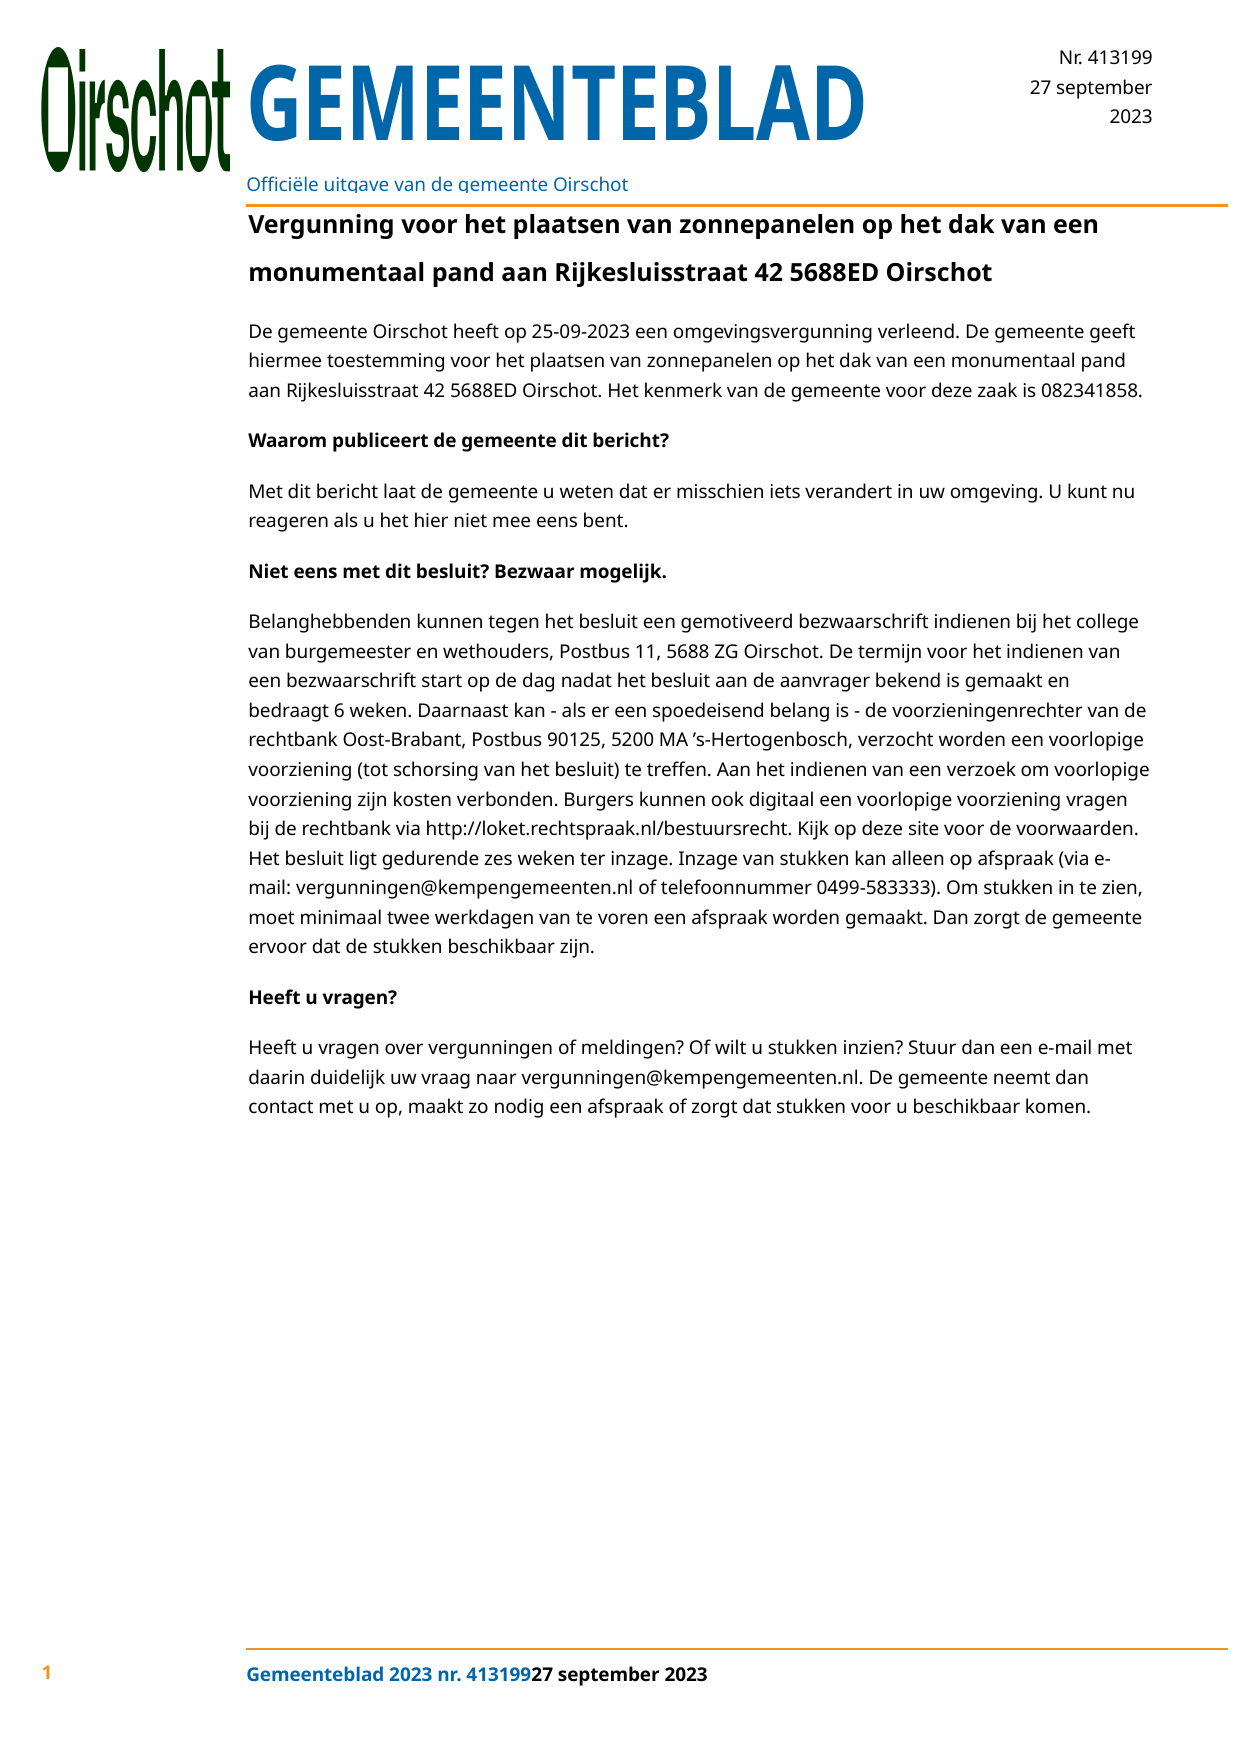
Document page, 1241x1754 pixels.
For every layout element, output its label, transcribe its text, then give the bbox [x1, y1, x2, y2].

text Niet eens met dit besluit? Bezwaar mogelijk. [248, 558, 1152, 584]
text De gemeente Oirschot heeft op 25-09-2023 een omgevingsvergunning verleend. De gemeente geeft hiermee toestemming voor het plaatsen van zonnepanelen op het dak van een monumentaal pand aan Rijkesluisstraat 42 5688ED Oirschot. Het kenmerk van de gemeente voor deze zaak is 082341858. [248, 318, 1152, 403]
text Heeft u vragen? [248, 984, 1152, 1010]
picture [41, 47, 231, 172]
text Met dit bericht laat de gemeente u weten dat er misschien iets verandert in uw omgeving. U kunt nu reageren als u het hier niet mee eens bent. [248, 478, 1152, 533]
text Heeft u vragen over vergunningen of meldingen? Of wilt u stukken inzien? Stuur dan een e-mail met daarin duidelijk uw vraag naar vergunningen@kempengemeenten.nl. De gemeente neemt dan contact met u op, maakt zo nodig een afspraak of zorgt dat stukken voor u beschikbaar komen. [248, 1034, 1152, 1119]
text Waarom publiceert de gemeente dit bericht? [248, 427, 1152, 453]
text Belanghebbenden kunnen tegen het besluit een gemotiveerd bezwaarschrift indienen bij het college van burgemeester en wethouders, Postbus 11, 5688 ZG Oirschot. De termijn voor het indienen van een bezwaarschrift start op de dag nadat het besluit aan de aanvrager bekend is gemaakt en bedraagt 6 weken. Daarnaast kan - als er een spoedeisend belang is - de voorzieningenrechter van de rechtbank Oost-Brabant, Postbus 90125, 5200 MA ’s-Hertogenbosch, verzocht worden een voorlopige voorziening (tot schorsing van het besluit) te treffen. Aan het indienen van een verzoek om voorlopige voorziening zijn kosten verbonden. Burgers kunnen ook digitaal een voorlopige voorziening vragen bij de rechtbank via http://loket.rechtspraak.nl/bestuursrecht. Kijk op deze site voor de voorwaarden. Het besluit ligt gedurende zes weken ter inzage. Inzage van stukken kan alleen op afspraak (via e-mail: vergunningen@kempengemeenten.nl of telefoonnummer 0499-583333). Om stukken in te zien, moet minimaal twee werkdagen van te voren een afspraak worden gemaakt. Dan zorgt de gemeente ervoor dat de stukken beschikbaar zijn. [248, 608, 1152, 959]
text Vergunning voor het plaatsen van zonnepanelen op het dak van een monumentaal pand aan Rijkesluisstraat 42 5688ED Oirschot [248, 207, 1152, 288]
